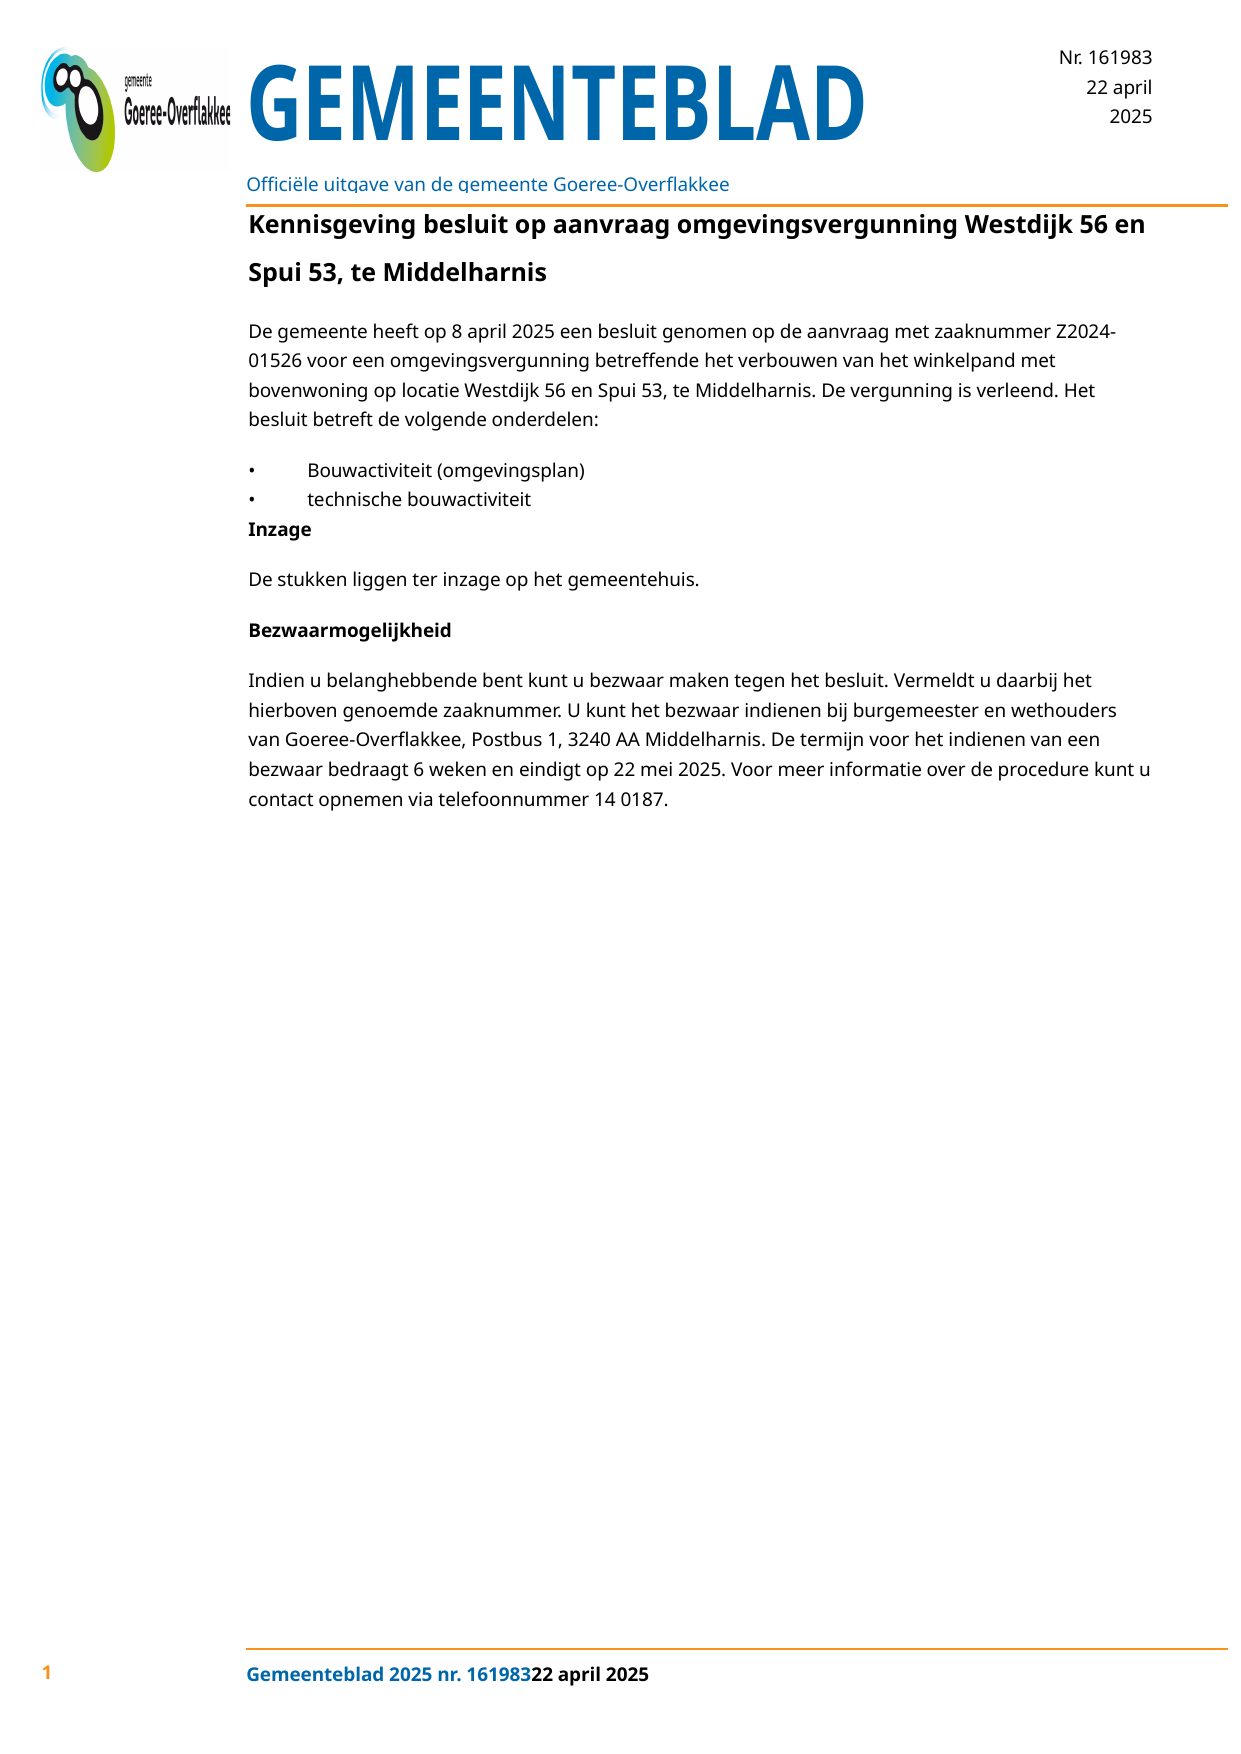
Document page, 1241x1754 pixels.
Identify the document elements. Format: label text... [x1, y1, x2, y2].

list technische bouwactiviteit [248, 487, 1152, 512]
text Inzage [248, 516, 1152, 542]
text Indien u belanghebbende bent kunt u bezwaar maken tegen het besluit. Vermeldt u daarbij het hierboven genoemde zaaknummer. U kunt het bezwaar indienen bij burgemeester en wethouders van Goeree-Overflakkee, Postbus 1, 3240 AA Middelharnis. De termijn voor het indienen van een bezwaar bedraagt 6 weken en eindigt op 22 mei 2025. Voor meer informatie over de procedure kunt u contact opnemen via telefoonnummer 14 0187. [248, 667, 1152, 812]
list Bouwactiviteit (omgevingsplan) [248, 457, 1152, 483]
text De stukken liggen ter inzage op het gemeentehuis. [248, 567, 1152, 592]
picture [41, 47, 231, 172]
text Bezwaarmogelijkheid [248, 617, 1152, 643]
text Kennisgeving besluit op aanvraag omgevingsvergunning Westdijk 56 en Spui 53, te Middelharnis [248, 207, 1152, 288]
text De gemeente heeft op 8 april 2025 een besluit genomen op de aanvraag met zaaknummer Z2024-01526 voor een omgevingsvergunning betreffende het verbouwen van het winkelpand met bovenwoning op locatie Westdijk 56 en Spui 53, te Middelharnis. De vergunning is verleend. Het besluit betreft de volgende onderdelen: [248, 318, 1152, 432]
